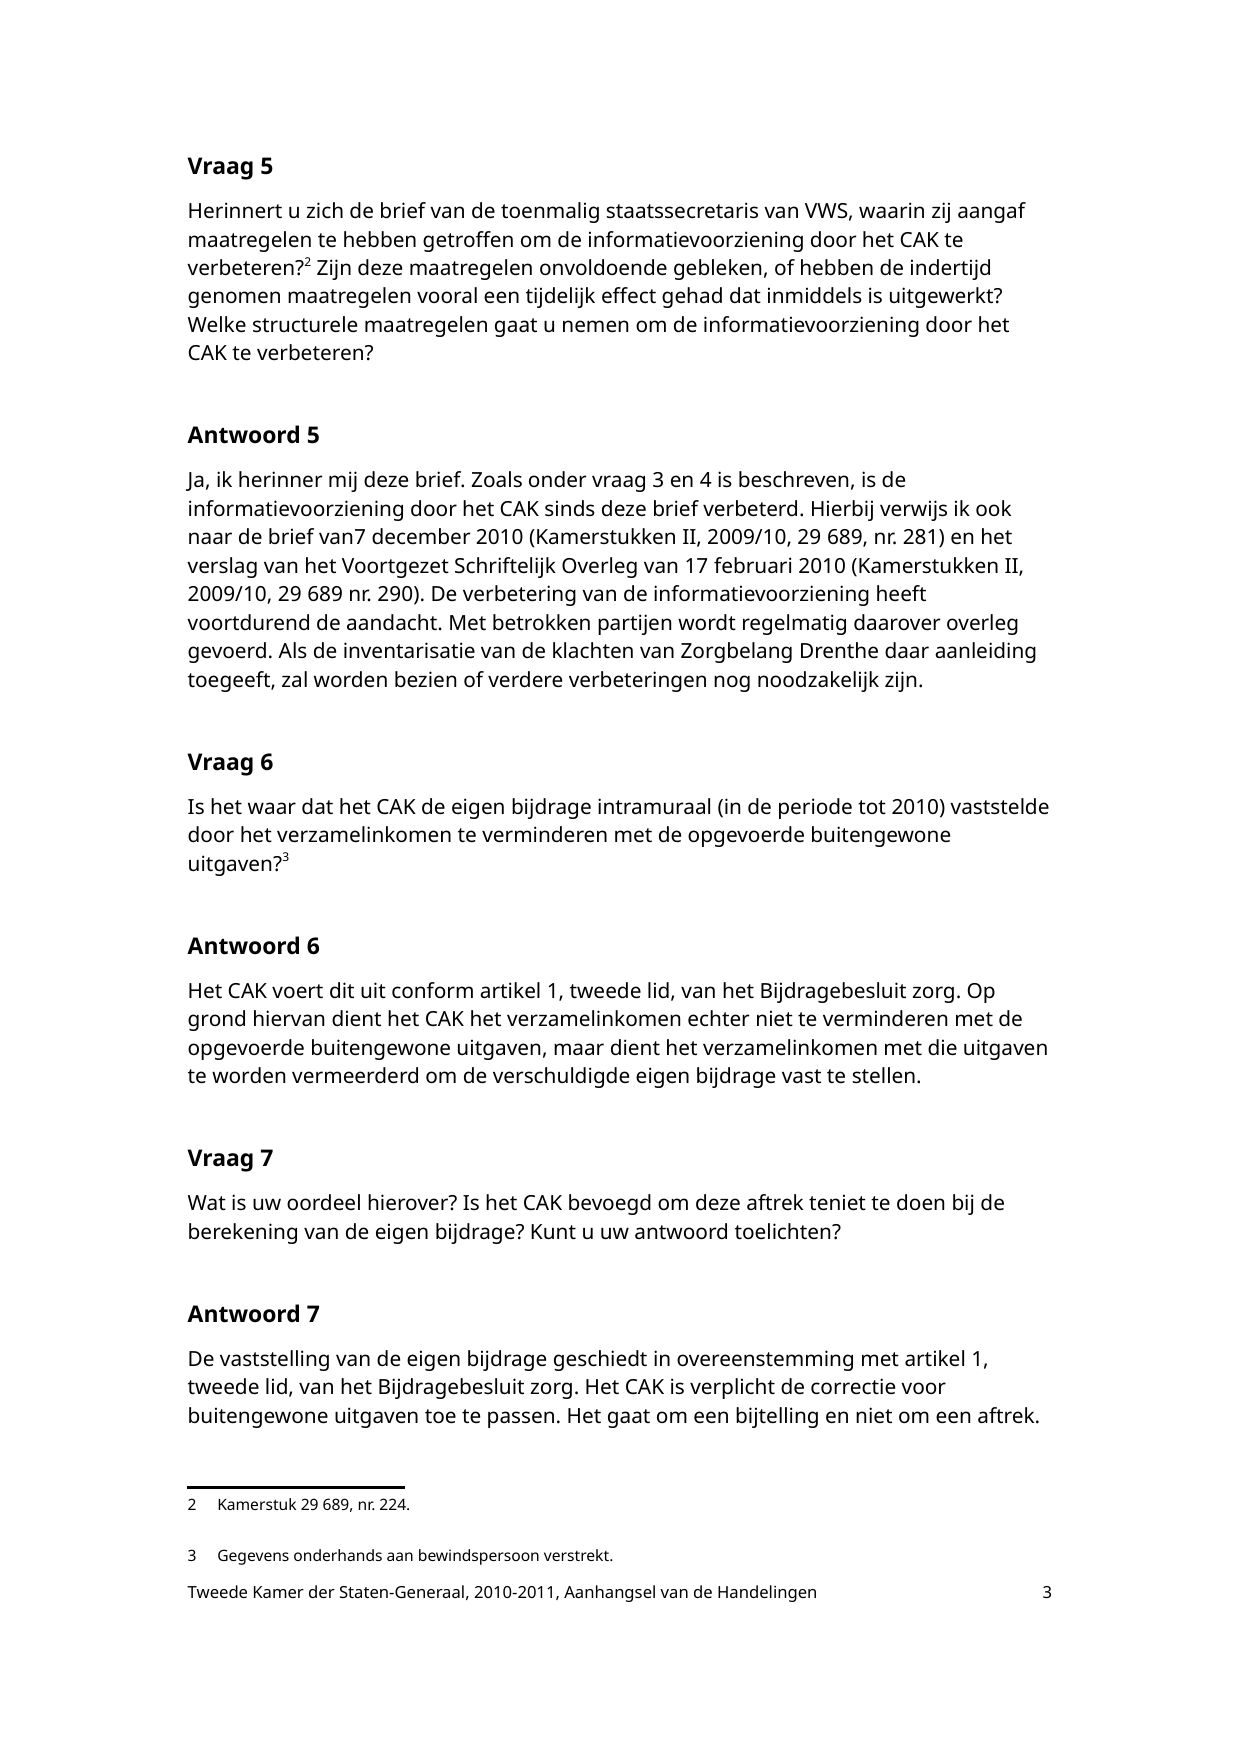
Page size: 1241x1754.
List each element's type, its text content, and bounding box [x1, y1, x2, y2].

subtitle Antwoord 5 [187, 419, 1053, 451]
subtitle Vraag 6 [187, 746, 1053, 777]
text Gegevens onderhands aan bewindspersoon verstrekt. [187, 1538, 1053, 1566]
subtitle Antwoord 7 [187, 1298, 1053, 1329]
text Wat is uw oordeel hierover? Is het CAK bevoegd om deze aftrek teniet te doen bij de berekening van de eigen bijdrage? Kunt u uw antwoord toelichten? [187, 1188, 1053, 1245]
text Het CAK voert dit uit conform artikel 1, tweede lid, van het Bijdragebesluit zorg. Op grond hiervan dient het CAK het verzamelinkomen echter niet te verminderen met de opgevoerde buitengewone uitgaven, maar dient het verzamelinkomen met die uitgaven te worden vermeerderd om de verschuldigde eigen bijdrage vast te stellen. [187, 976, 1053, 1090]
subtitle Vraag 7 [187, 1142, 1053, 1173]
subtitle Antwoord 6 [187, 930, 1053, 961]
text Is het waar dat het CAK de eigen bijdrage intramuraal (in de periode tot 2010) vaststelde door het verzamelinkomen te verminderen met de opgevoerde buitengewone uitgaven? [187, 792, 1053, 877]
text Kamerstuk 29 689, nr. 224. [187, 1479, 1053, 1508]
text De vaststelling van de eigen bijdrage geschiedt in overeenstemming met artikel 1, tweede lid, van het Bijdragebesluit zorg. Het CAK is verplicht de correctie voor buitengewone uitgaven toe te passen. Het gaat om een bijtelling en niet om een aftrek. [187, 1344, 1053, 1429]
text Ja, ik herinner mij deze brief. Zoals onder vraag 3 en 4 is beschreven, is de informatievoorziening door het CAK sinds deze brief verbeterd. Hierbij verwijs ik ook naar de brief van7 december 2010 (Kamerstukken II, 2009/10, 29 689, nr. 281) en het verslag van het Voortgezet Schriftelijk Overleg van 17 februari 2010 (Kamerstukken II, 2009/10, 29 689 nr. 290). De verbetering van de informatievoorziening heeft voortdurend de aandacht. Met betrokken partijen wordt regelmatig daarover overleg gevoerd. Als de inventarisatie van de klachten van Zorgbelang Drenthe daar aanleiding toegeeft, zal worden bezien of verdere verbeteringen nog noodzakelijk zijn. [187, 466, 1053, 693]
subtitle Vraag 5 [187, 150, 1053, 181]
text Herinnert u zich de brief van de toenmalig staatssecretaris van VWS, waarin zij aangaf maatregelen te hebben getroffen om de informatievoorziening door het CAK te verbeteren? Zijn deze maatregelen onvoldoende gebleken, of hebben de indertijd genomen maatregelen vooral een tijdelijk effect gehad dat inmiddels is uitgewerkt? Welke structurele maatregelen gaat u nemen om de informatievoorziening door het CAK te verbeteren? [187, 196, 1053, 367]
